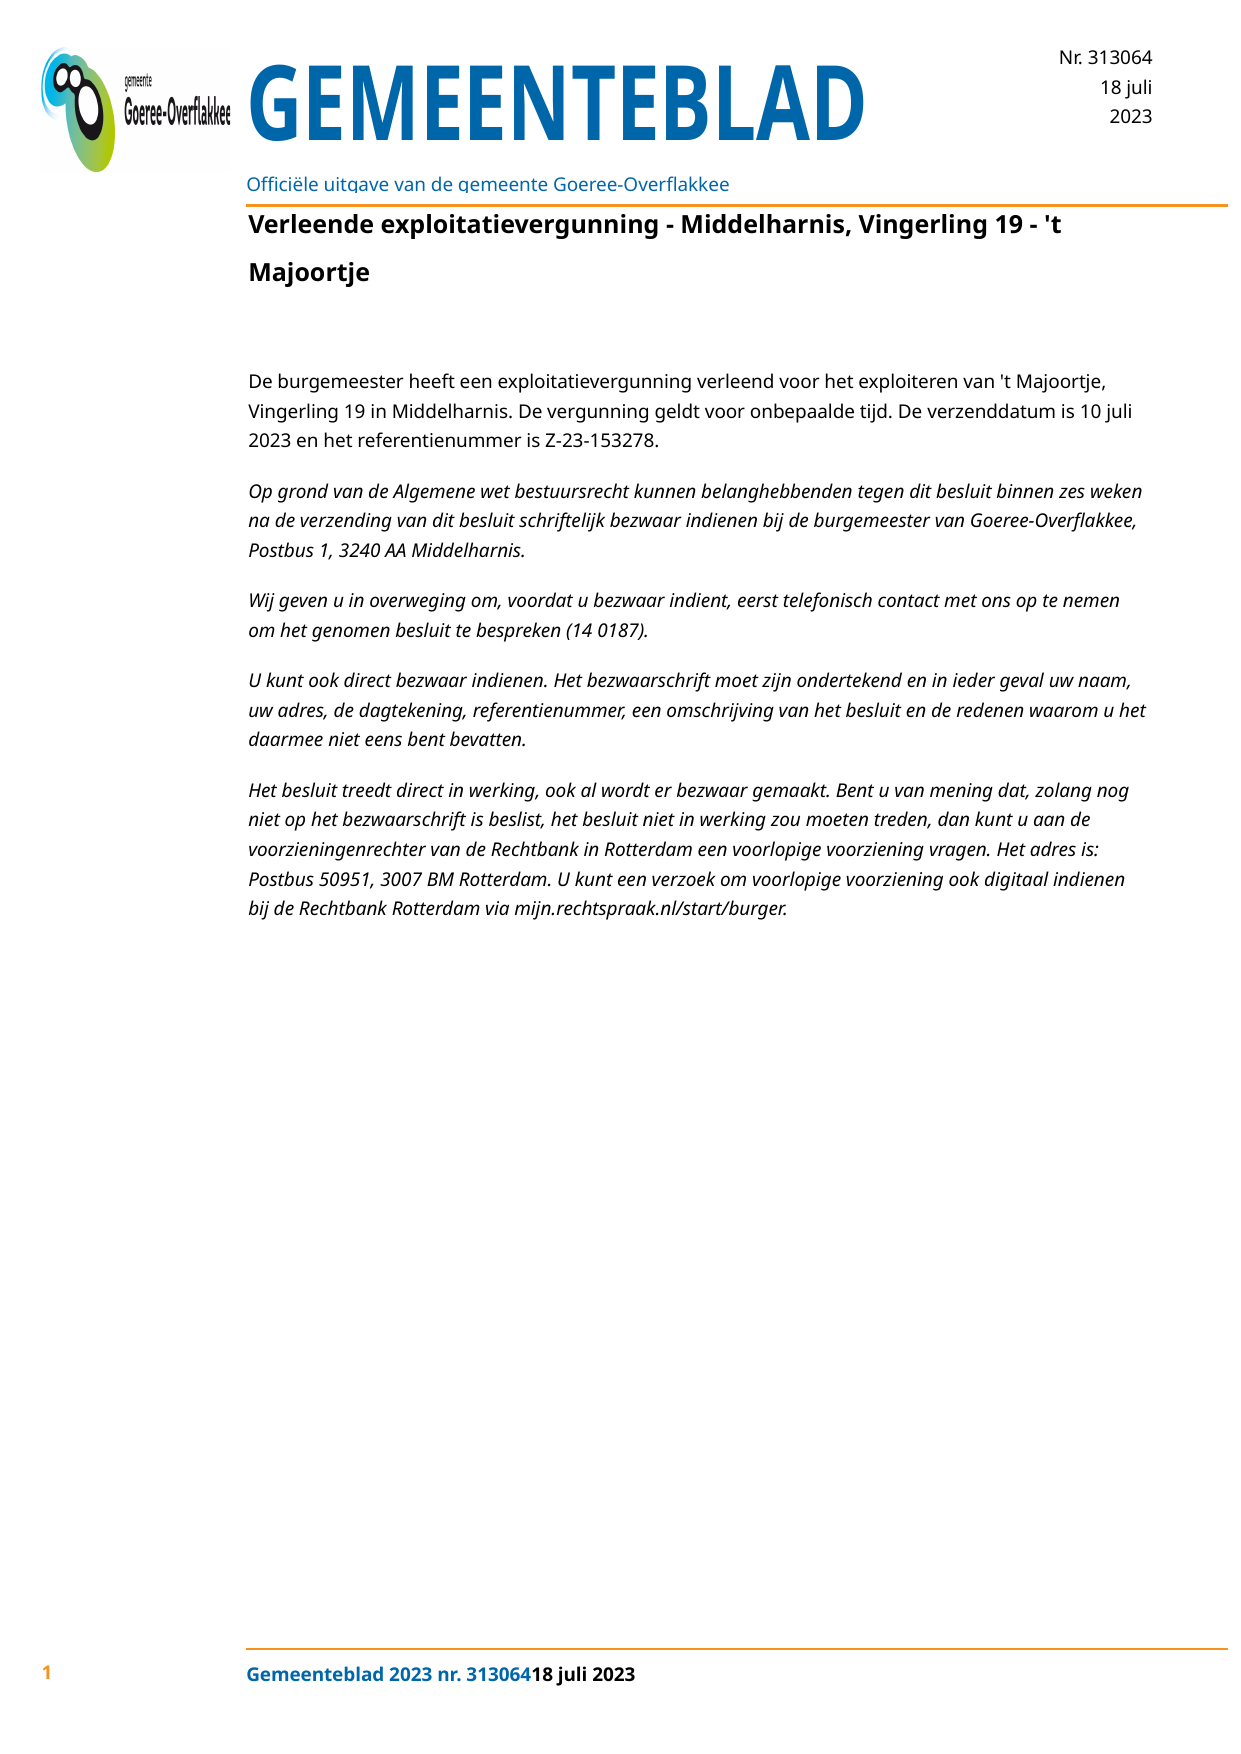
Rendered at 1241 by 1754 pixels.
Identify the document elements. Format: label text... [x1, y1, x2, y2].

text Wij geven u in overweging om, voordat u bezwaar indient, eerst telefonisch contact met ons op te nemen om het genomen besluit te bespreken (14 0187). [248, 587, 1152, 643]
text U kunt ook direct bezwaar indienen. Het bezwaarschrift moet zijn ondertekend en in ieder geval uw naam, uw adres, de dagtekening, referentienummer, een omschrijving van het besluit en de redenen waarom u het daarmee niet eens bent bevatten. [248, 667, 1152, 752]
text Op grond van de Algemene wet bestuursrecht kunnen belanghebbenden tegen dit besluit binnen zes weken na de verzending van dit besluit schriftelijk bezwaar indienen bij de burgemeester van Goeree-Overflakkee, Postbus 1, 3240 AA Middelharnis. [248, 478, 1152, 563]
text Het besluit treedt direct in werking, ook al wordt er bezwaar gemaakt. Bent u van mening dat, zolang nog niet op het bezwaarschrift is beslist, het besluit niet in werking zou moeten treden, dan kunt u aan de voorzieningenrechter van de Rechtbank in Rotterdam een voorlopige voorziening vragen. Het adres is: Postbus 50951, 3007 BM Rotterdam. U kunt een verzoek om voorlopige voorziening ook digitaal indienen bij de Rechtbank Rotterdam via mijn.rechtspraak.nl/start/burger. [248, 777, 1152, 921]
text De burgemeester heeft een exploitatievergunning verleend voor het exploiteren van 't Majoortje, Vingerling 19 in Middelharnis. De vergunning geldt voor onbepaalde tijd. De verzenddatum is 10 juli 2023 en het referentienummer is Z-23-153278. [248, 368, 1152, 453]
picture [41, 47, 231, 172]
text Verleende exploitatievergunning - Middelharnis, Vingerling 19 - 't Majoortje [248, 207, 1152, 288]
